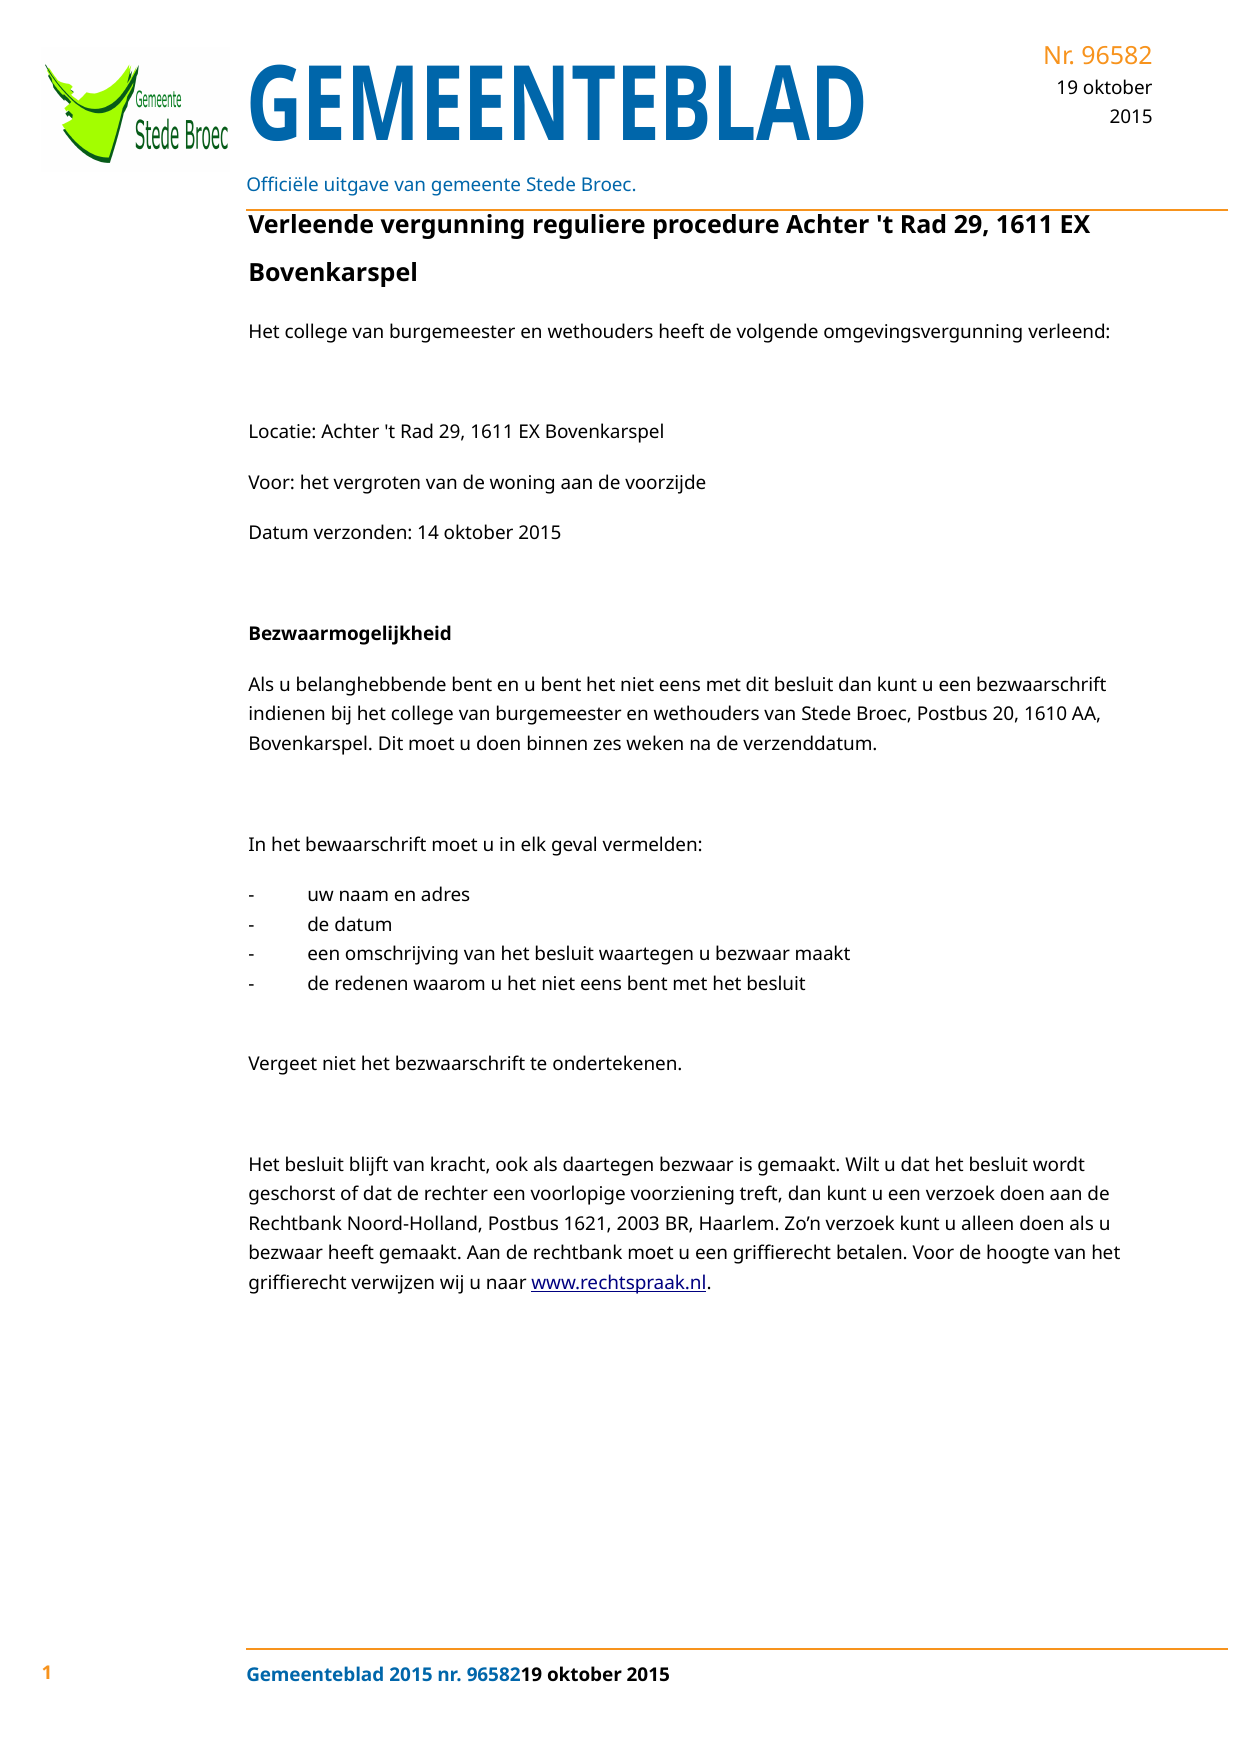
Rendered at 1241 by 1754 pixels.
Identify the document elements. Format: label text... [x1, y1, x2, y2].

list de datum [248, 911, 1152, 937]
list de redenen waarom u het niet eens bent met het besluit [248, 970, 1152, 996]
text Het college van burgemeester en wethouders heeft de volgende omgevingsvergunning verleend: [248, 318, 1152, 344]
text Verleende vergunning reguliere procedure Achter 't Rad 29, 1611 EX Bovenkarspel [248, 211, 1152, 288]
text Locatie: Achter 't Rad 29, 1611 EX Bovenkarspel [248, 419, 1152, 444]
picture [41, 47, 231, 172]
text Bezwaarmogelijkheid [248, 620, 1152, 646]
text Als u belanghebbende bent en u bent het niet eens met dit besluit dan kunt u een bezwaarschrift indienen bij het college van burgemeester en wethouders van Stede Broec, Postbus 20, 1610 AA, Bovenkarspel. Dit moet u doen binnen zes weken na de verzenddatum. [248, 671, 1152, 756]
text Voor: het vergroten van de woning aan de voorzijde [248, 469, 1152, 495]
list uw naam en adres [248, 881, 1152, 907]
text Het besluit blijft van kracht, ook als daartegen bezwaar is gemaakt. Wilt u dat het besluit wordt geschorst of dat de rechter een voorlopige voorziening treft, dan kunt u een verzoek doen aan de Rechtbank Noord-Holland, Postbus 1621, 2003 BR, Haarlem. Zo’n verzoek kunt u alleen doen als u bezwaar heeft gemaakt. Aan de rechtbank moet u een griffierecht betalen. Voor de hoogte van het griffierecht verwijzen wij u naar www.rechtspraak.nl. [248, 1151, 1152, 1295]
list een omschrijving van het besluit waartegen u bezwaar maakt [248, 940, 1152, 966]
text In het bewaarschrift moet u in elk geval vermelden: [248, 831, 1152, 857]
text Vergeet niet het bezwaarschrift te ondertekenen. [248, 1050, 1152, 1076]
text Datum verzonden: 14 oktober 2015 [248, 519, 1152, 545]
